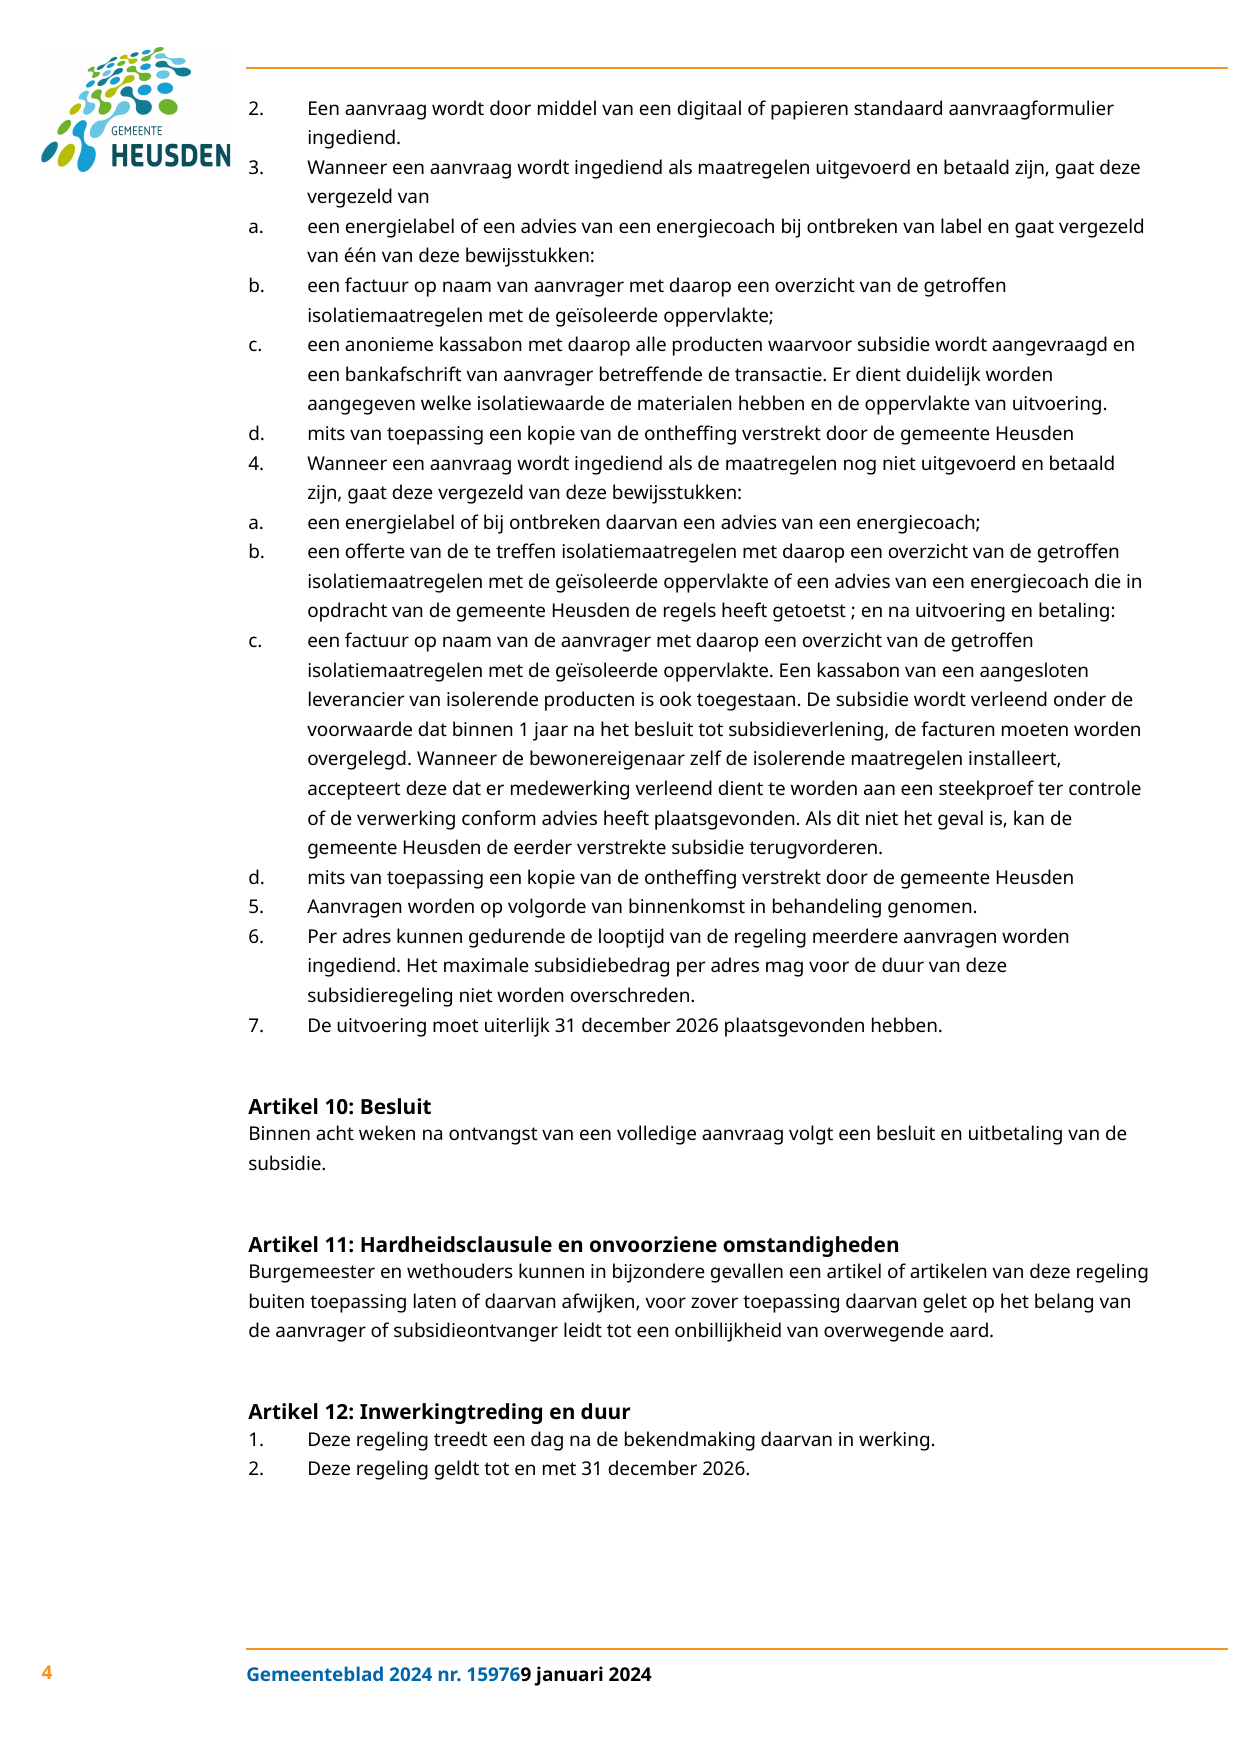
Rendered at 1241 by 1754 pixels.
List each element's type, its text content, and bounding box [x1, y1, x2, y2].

text Artikel 11: Hardheidsclausule en onvoorziene omstandigheden [248, 1230, 1152, 1258]
list een factuur op naam van aanvrager met daarop een overzicht van de getroffen isolatiemaatregelen met de geïsoleerde oppervlakte; [248, 272, 1152, 328]
text Burgemeester en wethouders kunnen in bijzondere gevallen een artikel of artikelen van deze regeling buiten toepassing laten of daarvan afwijken, voor zover toepassing daarvan gelet op het belang van de aanvrager of subsidieontvanger leidt tot een onbillijkheid van overwegende aard. [248, 1258, 1152, 1343]
list een energielabel of bij ontbreken daarvan een advies van een energiecoach; [248, 509, 1152, 535]
list Per adres kunnen gedurende de looptijd van de regeling meerdere aanvragen worden ingediend. Het maximale subsidiebedrag per adres mag voor de duur van deze subsidieregeling niet worden overschreden. [248, 923, 1152, 1008]
list een energielabel of een advies van een energiecoach bij ontbreken van label en gaat vergezeld van één van deze bewijsstukken: [248, 213, 1152, 268]
list Deze regeling geldt tot en met 31 december 2026. [248, 1456, 1152, 1481]
list Wanneer een aanvraag wordt ingediend als maatregelen uitgevoerd en betaald zijn, gaat deze vergezeld van [248, 154, 1152, 209]
list mits van toepassing een kopie van de ontheffing verstrekt door de gemeente Heusden [248, 420, 1152, 446]
list Aanvragen worden op volgorde van binnenkomst in behandeling genomen. [248, 893, 1152, 919]
list Wanneer een aanvraag wordt ingediend als de maatregelen nog niet uitgevoerd en betaald zijn, gaat deze vergezeld van deze bewijsstukken: [248, 450, 1152, 505]
list een offerte van de te treffen isolatiemaatregelen met daarop een overzicht van de getroffen isolatiemaatregelen met de geïsoleerde oppervlakte of een advies van een energiecoach die in opdracht van de gemeente Heusden de regels heeft getoetst ; en na uitvoering en betaling: [248, 538, 1152, 623]
list Deze regeling treedt een dag na de bekendmaking daarvan in werking. [248, 1426, 1152, 1452]
text Artikel 10: Besluit [248, 1092, 1152, 1120]
list een factuur op naam van de aanvrager met daarop een overzicht van de getroffen isolatiemaatregelen met de geïsoleerde oppervlakte. Een kassabon van een aangesloten leverancier van isolerende producten is ook toegestaan. De subsidie wordt verleend onder de voorwaarde dat binnen 1 jaar na het besluit tot subsidieverlening, de facturen moeten worden overgelegd. Wanneer de bewonereigenaar zelf de isolerende maatregelen installeert, accepteert deze dat er medewerking verleend dient te worden aan een steekproef ter controle of de verwerking conform advies heeft plaatsgevonden. Als dit niet het geval is, kan de gemeente Heusden de eerder verstrekte subsidie terugvorderen. [248, 627, 1152, 860]
text Binnen acht weken na ontvangst van een volledige aanvraag volgt een besluit en uitbetaling van de subsidie. [248, 1120, 1152, 1176]
text Artikel 12: Inwerkingtreding en duur [248, 1397, 1152, 1426]
list Een aanvraag wordt door middel van een digitaal of papieren standaard aanvraagformulier ingediend. [248, 95, 1152, 150]
list mits van toepassing een kopie van de ontheffing verstrekt door de gemeente Heusden [248, 864, 1152, 890]
list een anonieme kassabon met daarop alle producten waarvoor subsidie wordt aangevraagd en een bankafschrift van aanvrager betreffende de transactie. Er dient duidelijk worden aangegeven welke isolatiewaarde de materialen hebben en de oppervlakte van uitvoering. [248, 331, 1152, 416]
list De uitvoering moet uiterlijk 31 december 2026 plaatsgevonden hebben. [248, 1012, 1152, 1038]
picture [41, 47, 231, 172]
